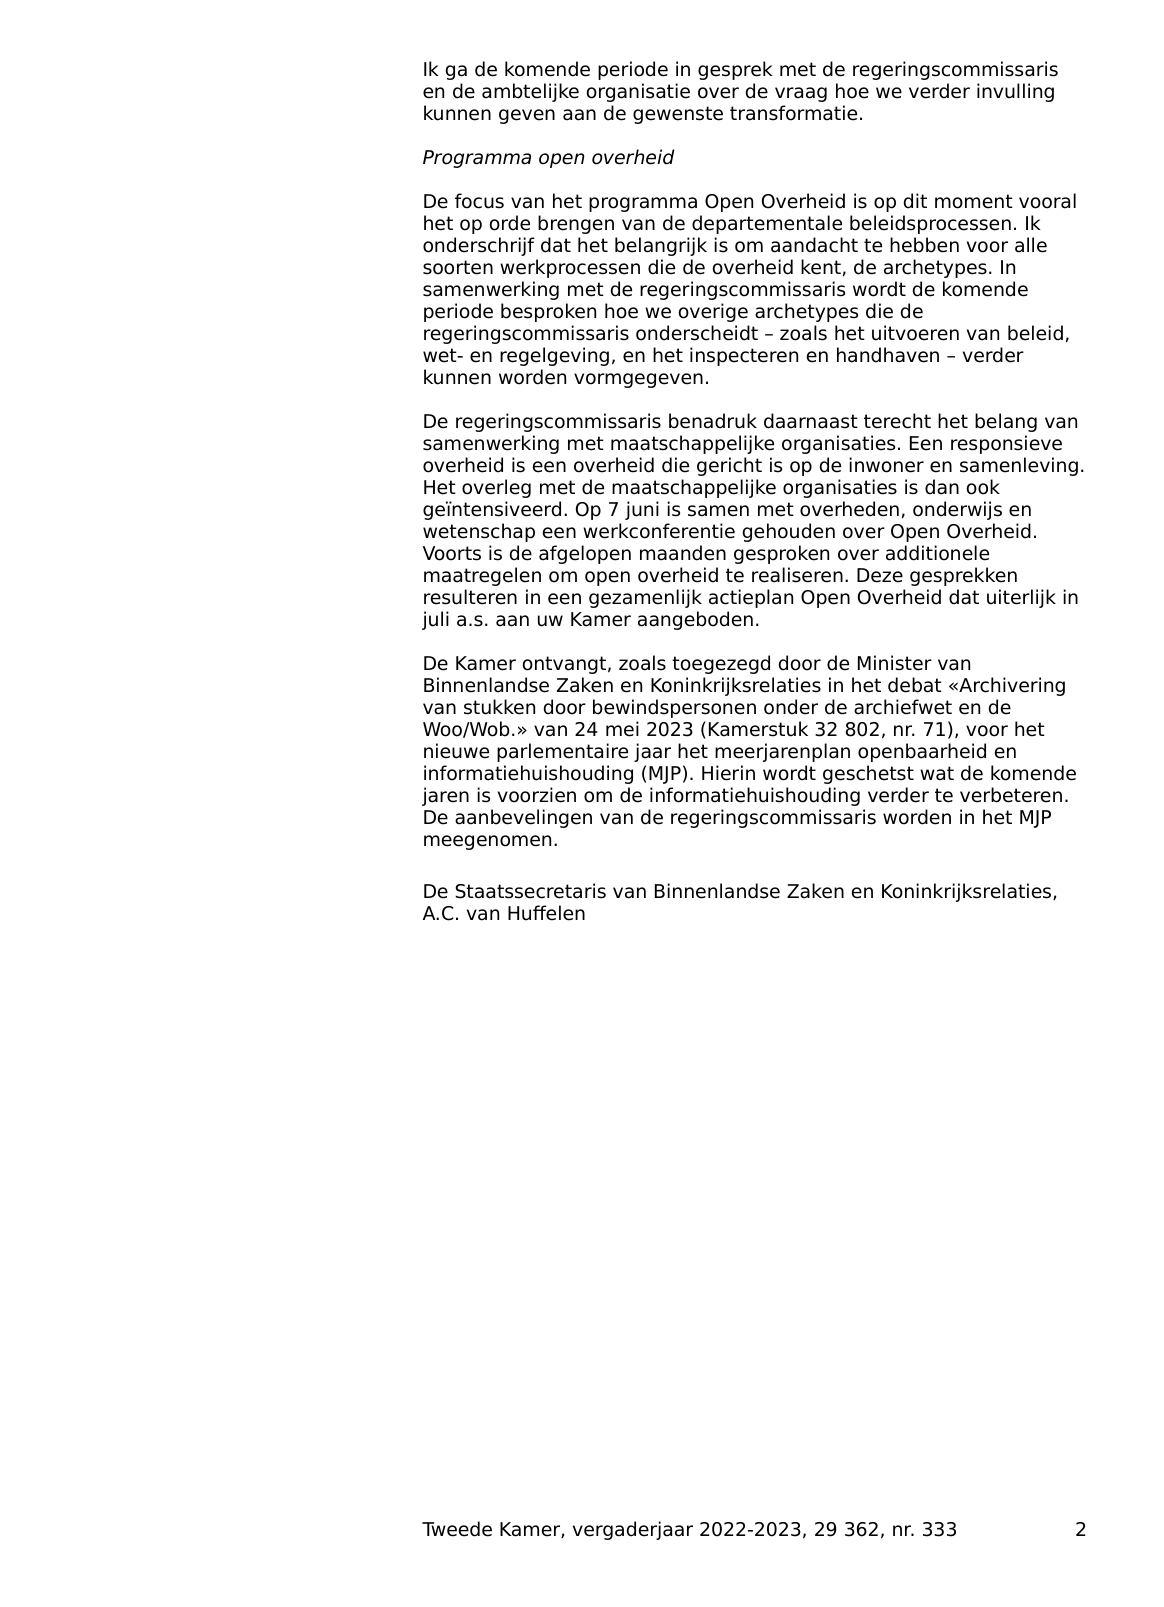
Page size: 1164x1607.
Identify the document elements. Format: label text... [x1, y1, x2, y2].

text De regeringscommissaris benadruk daarnaast terecht het belang van samenwerking met maatschappelijke organisaties. Een responsieve overheid is een overheid die gericht is op de inwoner en samenleving. Het overleg met de maatschappelijke organisaties is dan ook geïntensiveerd. Op 7 juni is samen met overheden, onderwijs en wetenschap een werkconferentie gehouden over Open Overheid. Voorts is de afgelopen maanden gesproken over additionele maatregelen om open overheid te realiseren. Deze gesprekken resulteren in een gezamenlijk actieplan Open Overheid dat uiterlijk in juli a.s. aan uw Kamer aangeboden. [422, 411, 1087, 631]
subtitle Programma open overheid [422, 147, 1087, 169]
text De Kamer ontvangt, zoals toegezegd door de Minister van Binnenlandse Zaken en Koninkrijksrelaties in het debat «Archivering van stukken door bewindspersonen onder de archiefwet en de Woo/Wob.» van 24 mei 2023 (Kamerstuk 32 802, nr. 71), voor het nieuwe parlementaire jaar het meerjarenplan openbaarheid en informatiehuishouding (MJP). Hierin wordt geschetst wat de komende jaren is voorzien om de informatiehuishouding verder te verbeteren. De aanbevelingen van de regeringscommissaris worden in het MJP meegenomen. [422, 653, 1087, 851]
text De focus van het programma Open Overheid is op dit moment vooral het op orde brengen van de departementale beleidsprocessen. Ik onderschrijf dat het belangrijk is om aandacht te hebben voor alle soorten werkprocessen die de overheid kent, de archetypes. In samenwerking met de regeringscommissaris wordt de komende periode besproken hoe we overige archetypes die de regeringscommissaris onderscheidt – zoals het uitvoeren van beleid, wet- en regelgeving, en het inspecteren en handhaven – verder kunnen worden vormgegeven. [422, 191, 1087, 389]
text Ik ga de komende periode in gesprek met de regeringscommissaris en de ambtelijke organisatie over de vraag hoe we verder invulling kunnen geven aan de gewenste transformatie. [422, 59, 1087, 125]
text De Staatssecretaris van Binnenlandse Zaken en Koninkrijksrelaties, A.C. van Huffelen [422, 881, 1087, 925]
